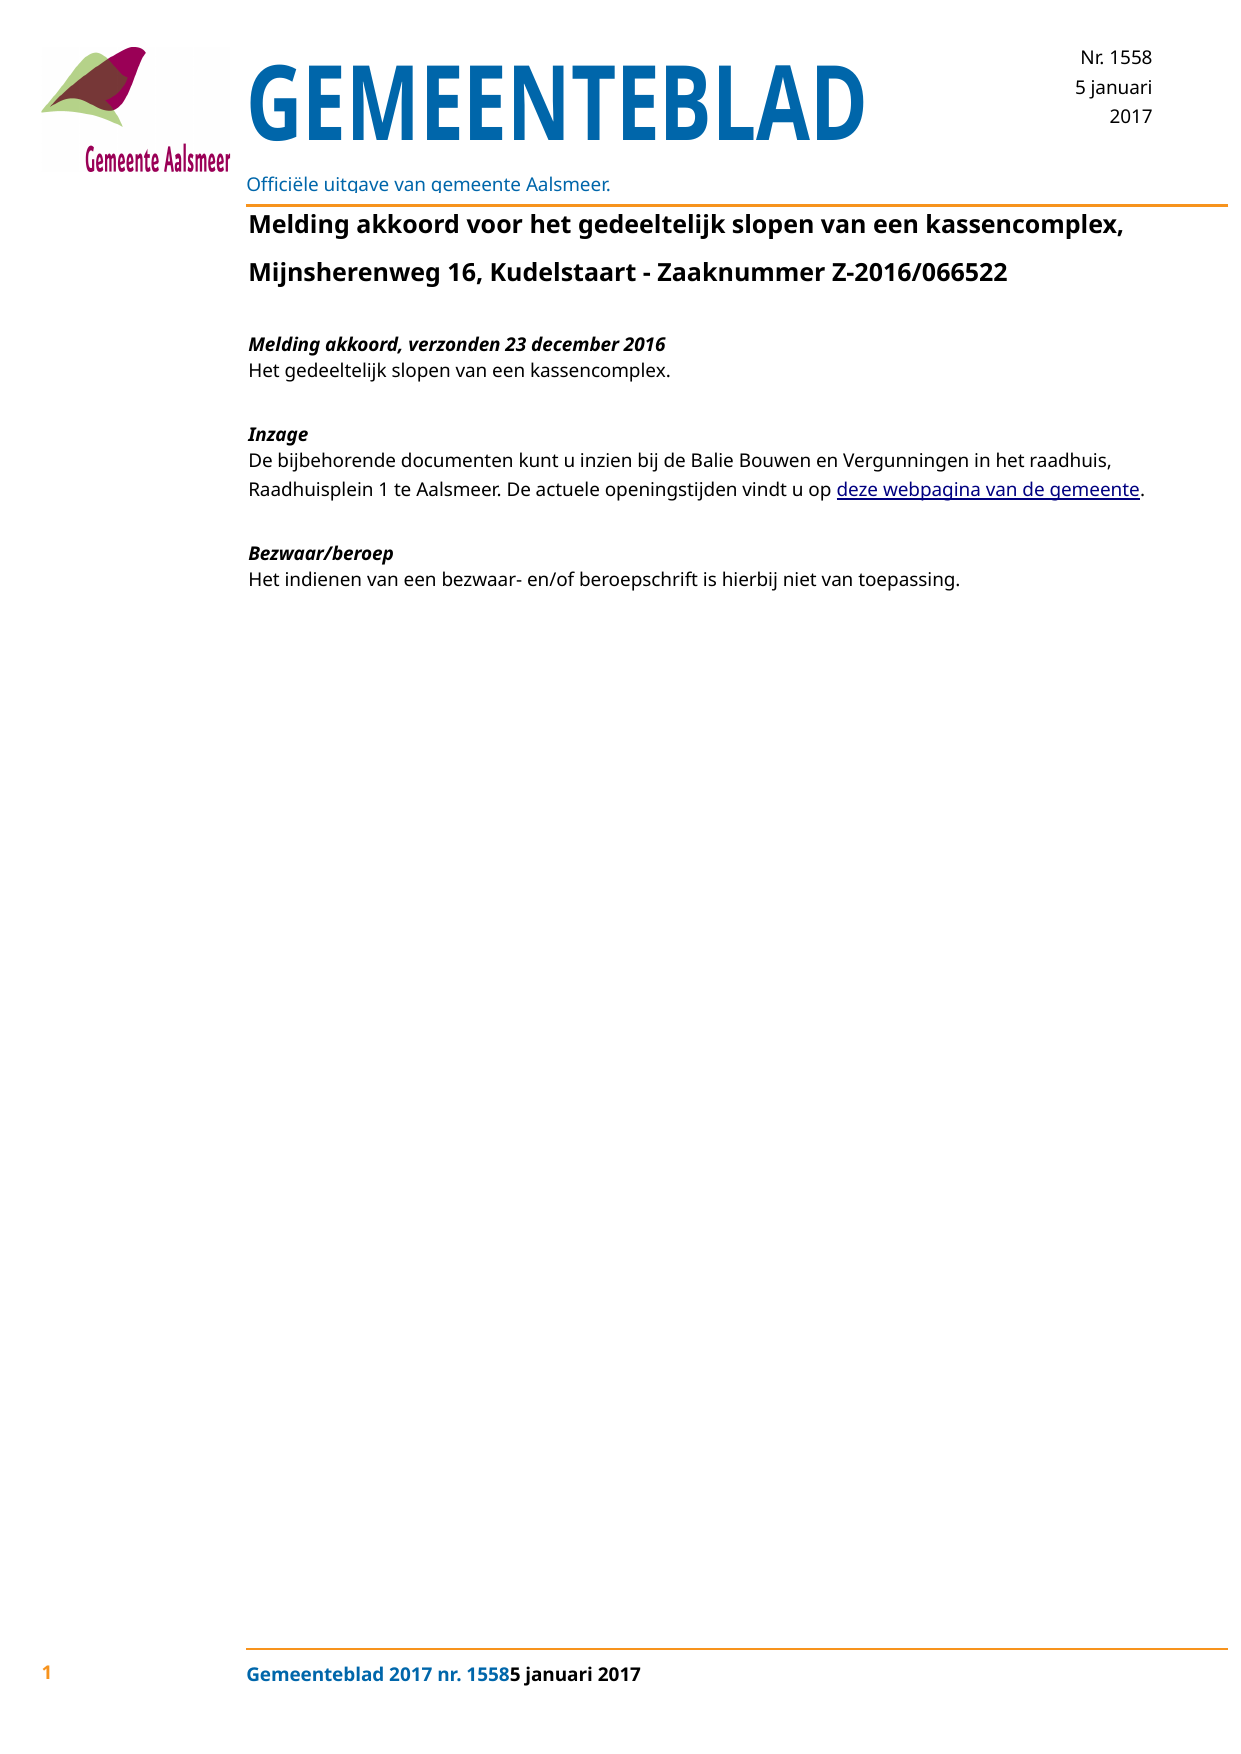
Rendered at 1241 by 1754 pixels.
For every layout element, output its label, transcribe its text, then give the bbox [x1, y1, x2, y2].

text Het indienen van een bezwaar- en/of beroepschrift is hierbij niet van toepassing. [248, 566, 1152, 592]
text Bezwaar/beroep [248, 540, 1152, 566]
text Melding akkoord voor het gedeeltelijk slopen van een kassencomplex, Mijnsherenweg 16, Kudelstaart - Zaaknummer Z-2016/066522 [248, 207, 1152, 288]
text Het gedeeltelijk slopen van een kassencomplex. [248, 357, 1152, 383]
text De bijbehorende documenten kunt u inzien bij de Balie Bouwen en Vergunningen in het raadhuis, Raadhuisplein 1 te Aalsmeer. De actuele openingstijden vindt u op deze webpagina van de gemeente. [248, 447, 1152, 502]
text Melding akkoord, verzonden 23 december 2016 [248, 331, 1152, 357]
text Inzage [248, 421, 1152, 447]
picture [41, 47, 231, 172]
